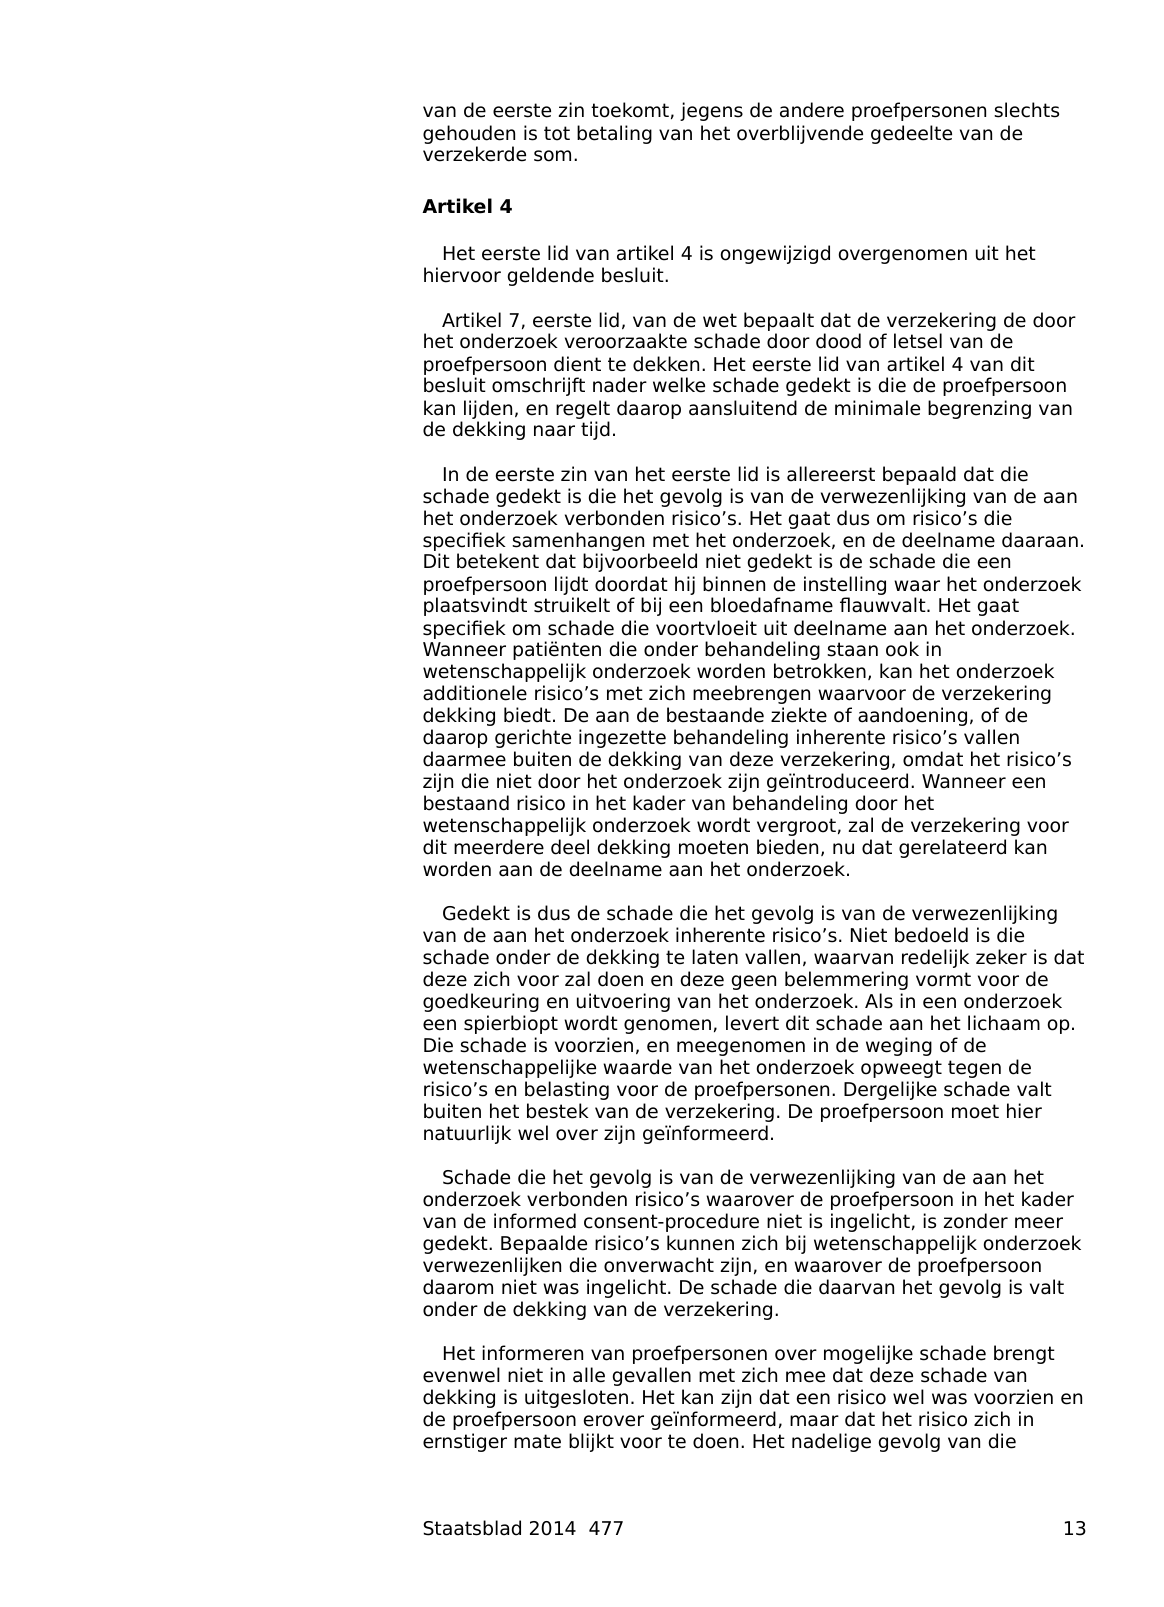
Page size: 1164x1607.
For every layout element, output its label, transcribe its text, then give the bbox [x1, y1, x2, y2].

subtitle Artikel 4 [422, 196, 1087, 218]
text Schade die het gevolg is van de verwezenlijking van de aan het onderzoek verbonden risico’s waarover de proefpersoon in het kader van de informed consent-procedure niet is ingelicht, is zonder meer gedekt. Bepaalde risico’s kunnen zich bij wetenschappelijk onderzoek verwezenlijken die onverwacht zijn, en waarover de proefpersoon daarom niet was ingelicht. De schade die daarvan het gevolg is valt onder de dekking van de verzekering. [422, 1167, 1087, 1321]
text van de eerste zin toekomt, jegens de andere proefpersonen slechts gehouden is tot betaling van het overblijvende gedeelte van de verzekerde som. [422, 100, 1087, 166]
text Artikel 7, eerste lid, van de wet bepaalt dat de verzekering de door het onderzoek veroorzaakte schade door dood of letsel van de proefpersoon dient te dekken. Het eerste lid van artikel 4 van dit besluit omschrijft nader welke schade gedekt is die de proefpersoon kan lijden, en regelt daarop aansluitend de minimale begrenzing van de dekking naar tijd. [422, 309, 1087, 441]
text In de eerste zin van het eerste lid is allereerst bepaald dat die schade gedekt is die het gevolg is van de verwezenlijking van de aan het onderzoek verbonden risico’s. Het gaat dus om risico’s die specifiek samenhangen met het onderzoek, en de deelname daaraan. Dit betekent dat bijvoorbeeld niet gedekt is de schade die een proefpersoon lijdt doordat hij binnen de instelling waar het onderzoek plaatsvindt struikelt of bij een bloedafname flauwvalt. Het gaat specifiek om schade die voortvloeit uit deelname aan het onderzoek. Wanneer patiënten die onder behandeling staan ook in wetenschappelijk onderzoek worden betrokken, kan het onderzoek additionele risico’s met zich meebrengen waarvoor de verzekering dekking biedt. De aan de bestaande ziekte of aandoening, of de daarop gerichte ingezette behandeling inherente risico’s vallen daarmee buiten de dekking van deze verzekering, omdat het risico’s zijn die niet door het onderzoek zijn geïntroduceerd. Wanneer een bestaand risico in het kader van behandeling door het wetenschappelijk onderzoek wordt vergroot, zal de verzekering voor dit meerdere deel dekking moeten bieden, nu dat gerelateerd kan worden aan de deelname aan het onderzoek. [422, 463, 1087, 881]
text Het informeren van proefpersonen over mogelijke schade brengt evenwel niet in alle gevallen met zich mee dat deze schade van dekking is uitgesloten. Het kan zijn dat een risico wel was voorzien en de proefpersoon erover geïnformeerd, maar dat het risico zich in ernstiger mate blijkt voor te doen. Het nadelige gevolg van die [422, 1343, 1087, 1453]
text Gedekt is dus de schade die het gevolg is van de verwezenlijking van de aan het onderzoek inherente risico’s. Niet bedoeld is die schade onder de dekking te laten vallen, waarvan redelijk zeker is dat deze zich voor zal doen en deze geen belemmering vormt voor de goedkeuring en uitvoering van het onderzoek. Als in een onderzoek een spierbiopt wordt genomen, levert dit schade aan het lichaam op. Die schade is voorzien, en meegenomen in de weging of de wetenschappelijke waarde van het onderzoek opweegt tegen de risico’s en belasting voor de proefpersonen. Dergelijke schade valt buiten het bestek van de verzekering. De proefpersoon moet hier natuurlijk wel over zijn geïnformeerd. [422, 903, 1087, 1145]
text Het eerste lid van artikel 4 is ongewijzigd overgenomen uit het hiervoor geldende besluit. [422, 243, 1087, 287]
